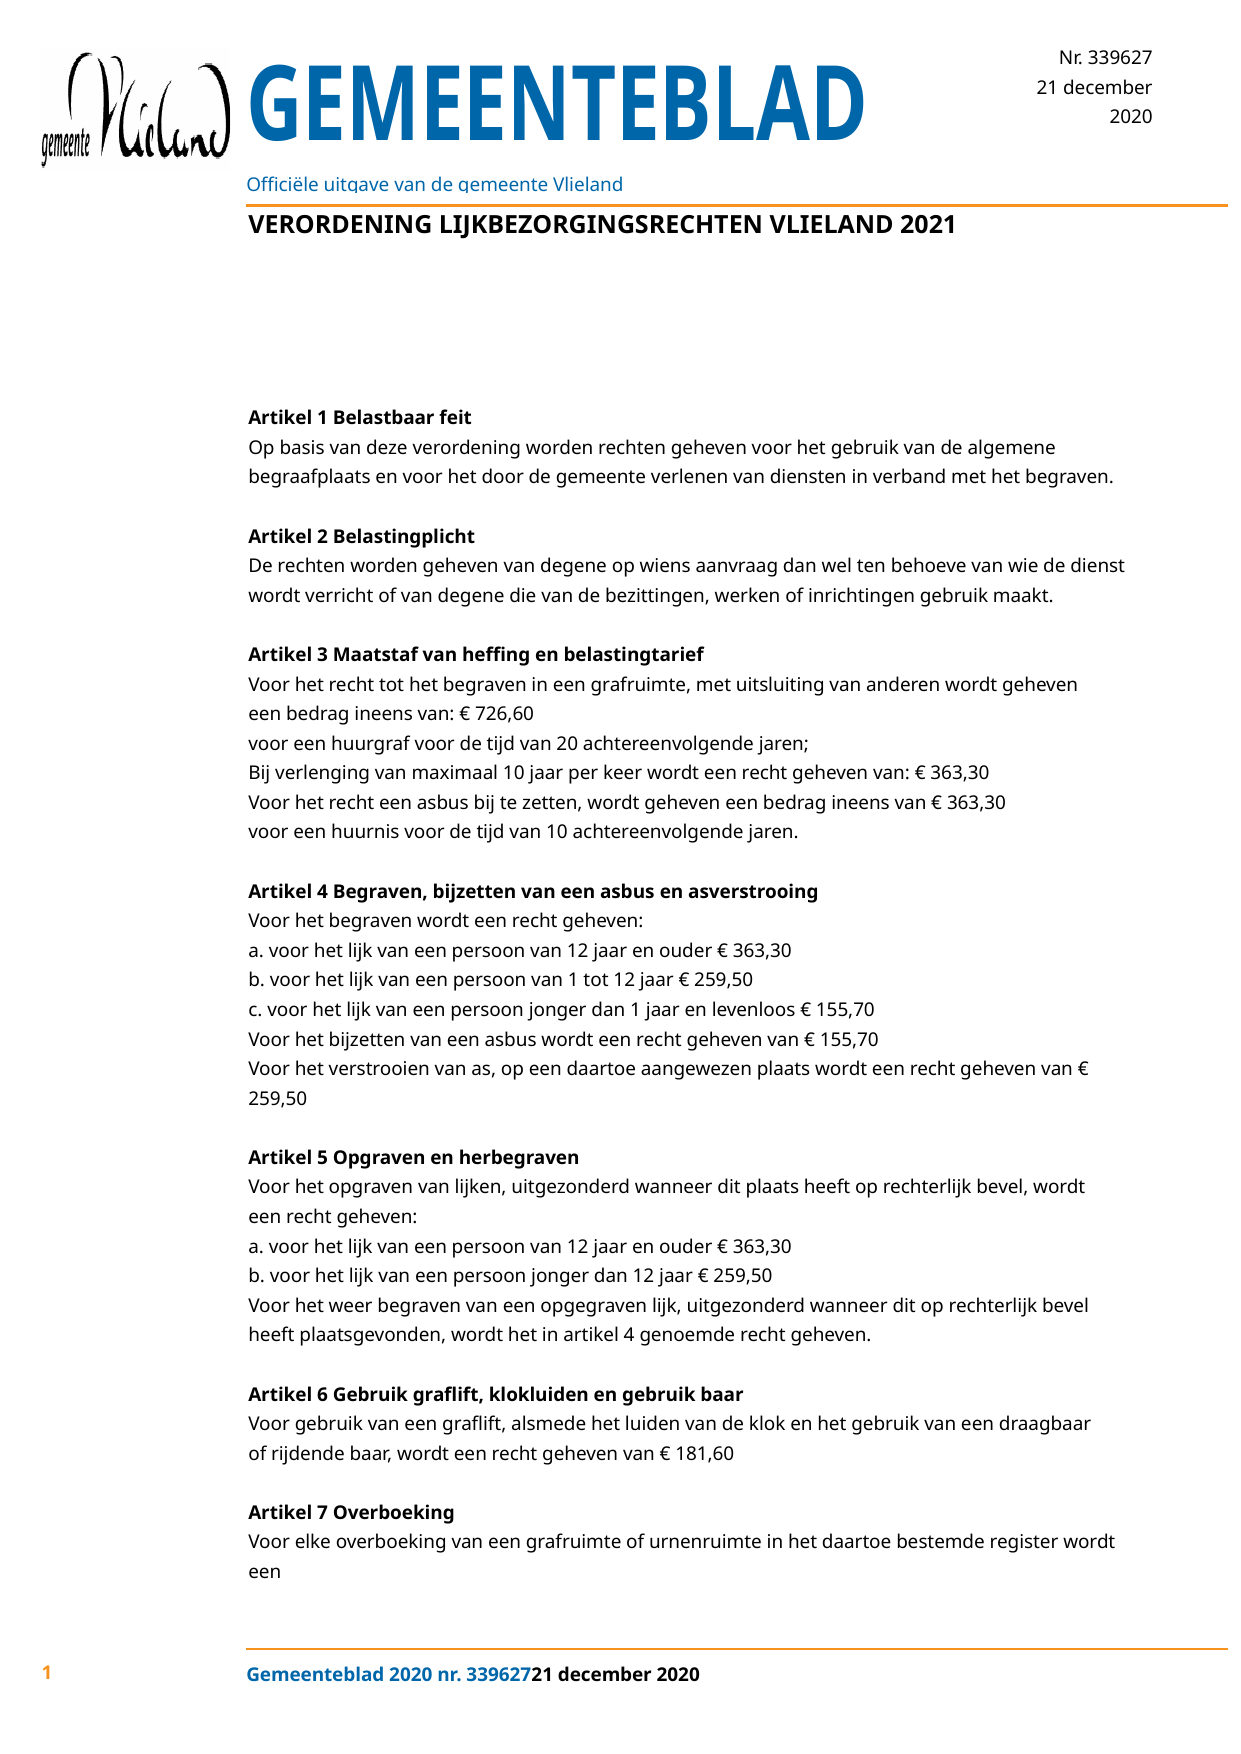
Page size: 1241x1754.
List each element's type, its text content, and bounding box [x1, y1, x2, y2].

text Artikel 1 Belastbaar feit [248, 404, 1152, 430]
text Voor het verstrooien van as, op een daartoe aangewezen plaats wordt een recht geheven van € 259,50 [248, 1055, 1152, 1111]
text Artikel 3 Maatstaf van heffing en belastingtarief [248, 641, 1152, 667]
text Artikel 6 Gebruik graflift, klokluiden en gebruik baar [248, 1381, 1152, 1406]
text een recht geheven: [248, 1203, 1152, 1229]
text Artikel 7 Overboeking [248, 1499, 1152, 1525]
text Voor het bijzetten van een asbus wordt een recht geheven van € 155,70 [248, 1026, 1152, 1051]
text Artikel 4 Begraven, bijzetten van een asbus en asverstrooing [248, 878, 1152, 903]
text b. voor het lijk van een persoon jonger dan 12 jaar € 259,50 [248, 1262, 1152, 1288]
text voor een huurnis voor de tijd van 10 achtereenvolgende jaren. [248, 819, 1152, 844]
text b. voor het lijk van een persoon van 1 tot 12 jaar € 259,50 [248, 967, 1152, 992]
text Voor het recht een asbus bij te zetten, wordt geheven een bedrag ineens van € 363,30 [248, 789, 1152, 815]
text of rijdende baar, wordt een recht geheven van € 181,60 [248, 1440, 1152, 1466]
text Voor gebruik van een graflift, alsmede het luiden van de klok en het gebruik van een draagbaar [248, 1410, 1152, 1436]
text Voor het opgraven van lijken, uitgezonderd wanneer dit plaats heeft op rechterlijk bevel, wordt [248, 1174, 1152, 1199]
text Bij verlenging van maximaal 10 jaar per keer wordt een recht geheven van: € 363,30 [248, 759, 1152, 785]
text voor een huurgraf voor de tijd van 20 achtereenvolgende jaren; [248, 730, 1152, 756]
text a. voor het lijk van een persoon van 12 jaar en ouder € 363,30 [248, 937, 1152, 963]
text een bedrag ineens van: € 726,60 [248, 700, 1152, 726]
text Artikel 2 Belastingplicht [248, 523, 1152, 548]
text Voor het weer begraven van een opgegraven lijk, uitgezonderd wanneer dit op rechterlijk bevel [248, 1292, 1152, 1318]
picture [41, 47, 231, 172]
text Voor het recht tot het begraven in een grafruimte, met uitsluiting van anderen wordt geheven [248, 671, 1152, 696]
text De rechten worden geheven van degene op wiens aanvraag dan wel ten behoeve van wie de dienst wordt verricht of van degene die van de bezittingen, werken of inrichtingen gebruik maakt. [248, 552, 1152, 608]
text Op basis van deze verordening worden rechten geheven voor het gebruik van de algemene begraafplaats en voor het door de gemeente verlenen van diensten in verband met het begraven. [248, 434, 1152, 489]
text c. voor het lijk van een persoon jonger dan 1 jaar en levenloos € 155,70 [248, 996, 1152, 1022]
text a. voor het lijk van een persoon van 12 jaar en ouder € 363,30 [248, 1233, 1152, 1258]
text heeft plaatsgevonden, wordt het in artikel 4 genoemde recht geheven. [248, 1322, 1152, 1347]
text Voor elke overboeking van een grafruimte of urnenruimte in het daartoe bestemde register wordt een [248, 1529, 1152, 1584]
text Voor het begraven wordt een recht geheven: [248, 907, 1152, 933]
text VERORDENING LIJKBEZORGINGSRECHTEN VLIELAND 2021 [248, 207, 1152, 241]
text Artikel 5 Opgraven en herbegraven [248, 1144, 1152, 1170]
